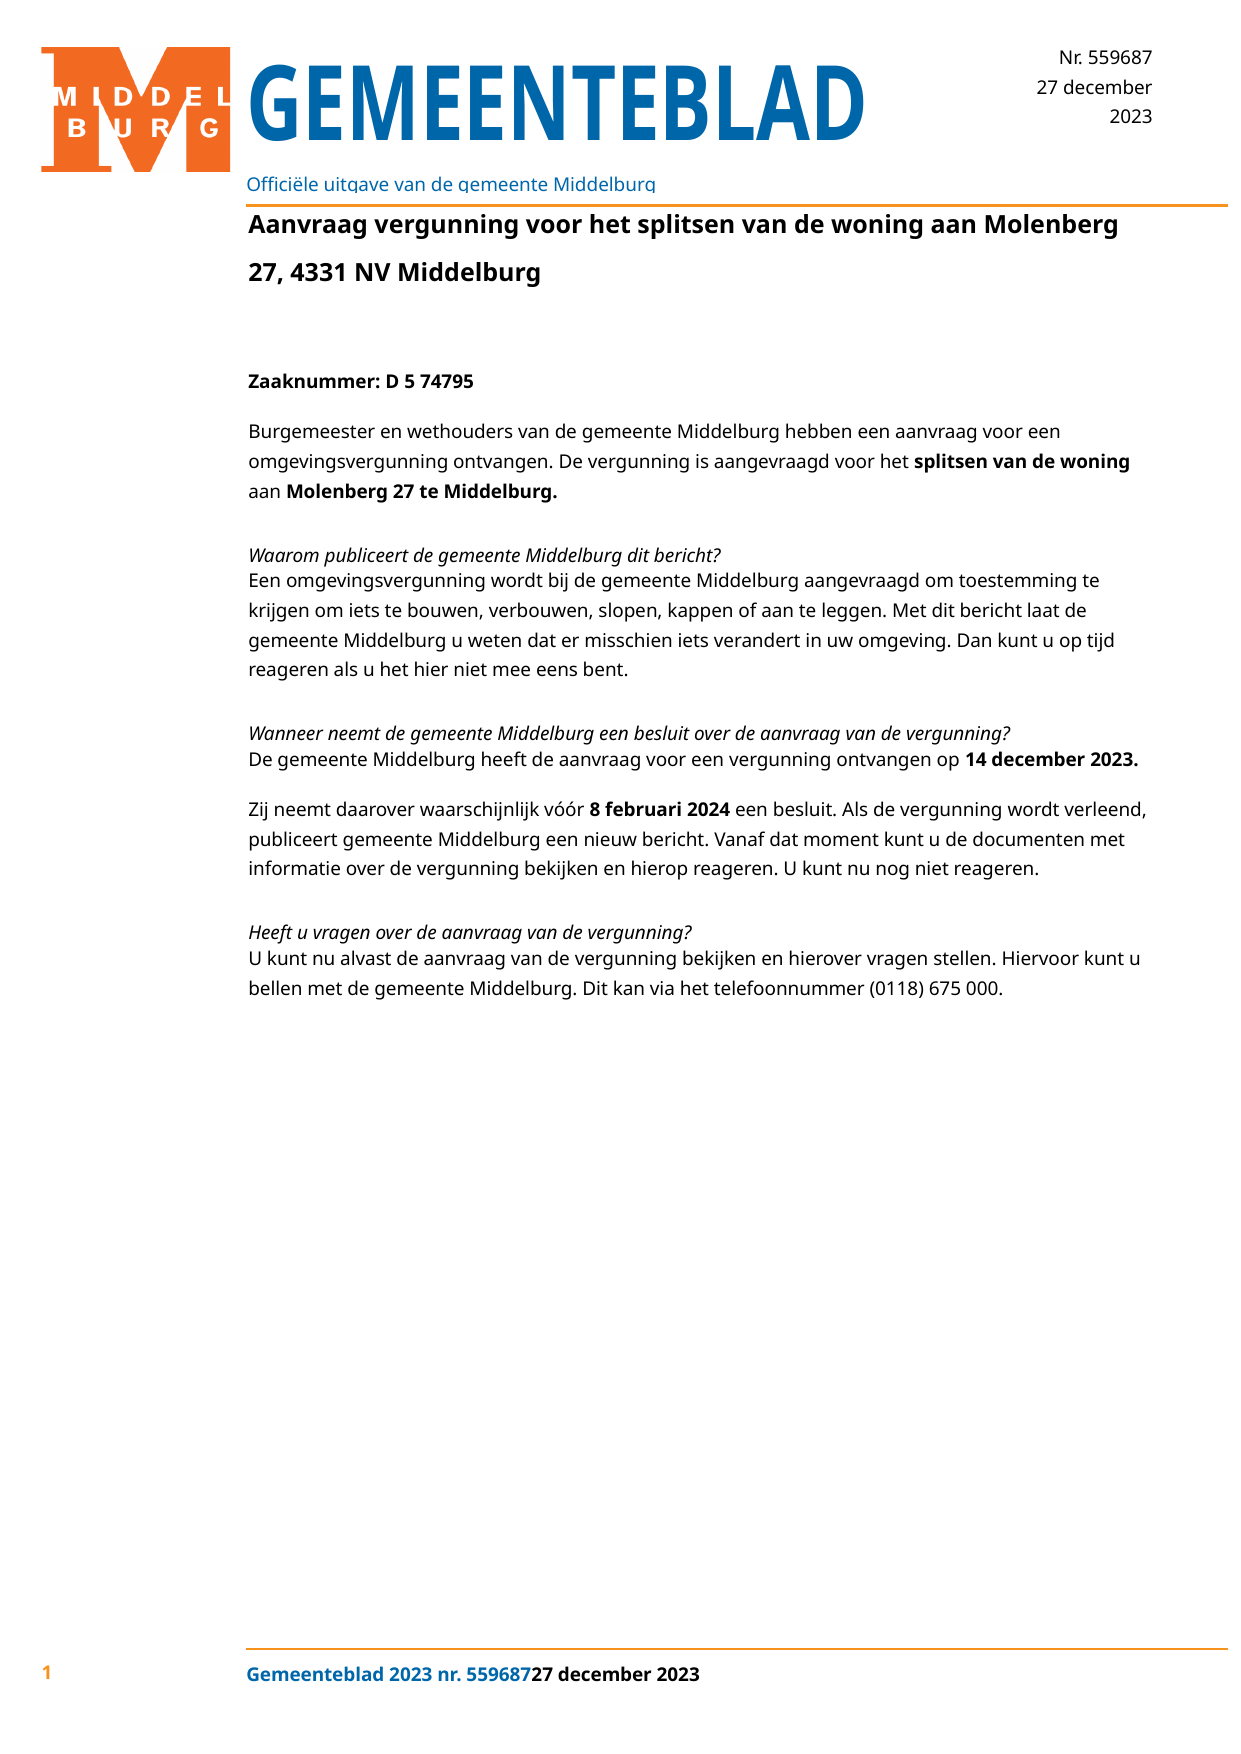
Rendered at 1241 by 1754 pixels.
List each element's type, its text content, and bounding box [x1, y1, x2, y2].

text Waarom publiceert de gemeente Middelburg dit bericht? [248, 542, 1152, 568]
text Zij neemt daarover waarschijnlijk vóór 8 februari 2024 een besluit. Als de vergunning wordt verleend, publiceert gemeente Middelburg een nieuw bericht. Vanaf dat moment kunt u de documenten met informatie over de vergunning bekijken en hierop reageren. U kunt nu nog niet reageren. [248, 796, 1152, 881]
text De gemeente Middelburg heeft de aanvraag voor een vergunning ontvangen op 14 december 2023. [248, 746, 1152, 772]
text U kunt nu alvast de aanvraag van de vergunning bekijken en hierover vragen stellen. Hiervoor kunt u bellen met de gemeente Middelburg. Dit kan via het telefoonnummer (0118) 675 000. [248, 945, 1152, 1001]
text Zaaknummer: D 5 74795 [248, 368, 1152, 394]
text Een omgevingsvergunning wordt bij de gemeente Middelburg aangevraagd om toestemming te krijgen om iets te bouwen, verbouwen, slopen, kappen of aan te leggen. Met dit bericht laat de gemeente Middelburg u weten dat er misschien iets verandert in uw omgeving. Dan kunt u op tijd reageren als u het hier niet mee eens bent. [248, 568, 1152, 682]
text Wanneer neemt de gemeente Middelburg een besluit over de aanvraag van de vergunning? [248, 720, 1152, 746]
text Heeft u vragen over de aanvraag van de vergunning? [248, 919, 1152, 945]
picture [41, 47, 231, 172]
text Burgemeester en wethouders van de gemeente Middelburg hebben een aanvraag voor een omgevingsvergunning ontvangen. De vergunning is aangevraagd voor het splitsen van de woning aan Molenberg 27 te Middelburg. [248, 419, 1152, 504]
text Aanvraag vergunning voor het splitsen van de woning aan Molenberg 27, 4331 NV Middelburg [248, 207, 1152, 288]
